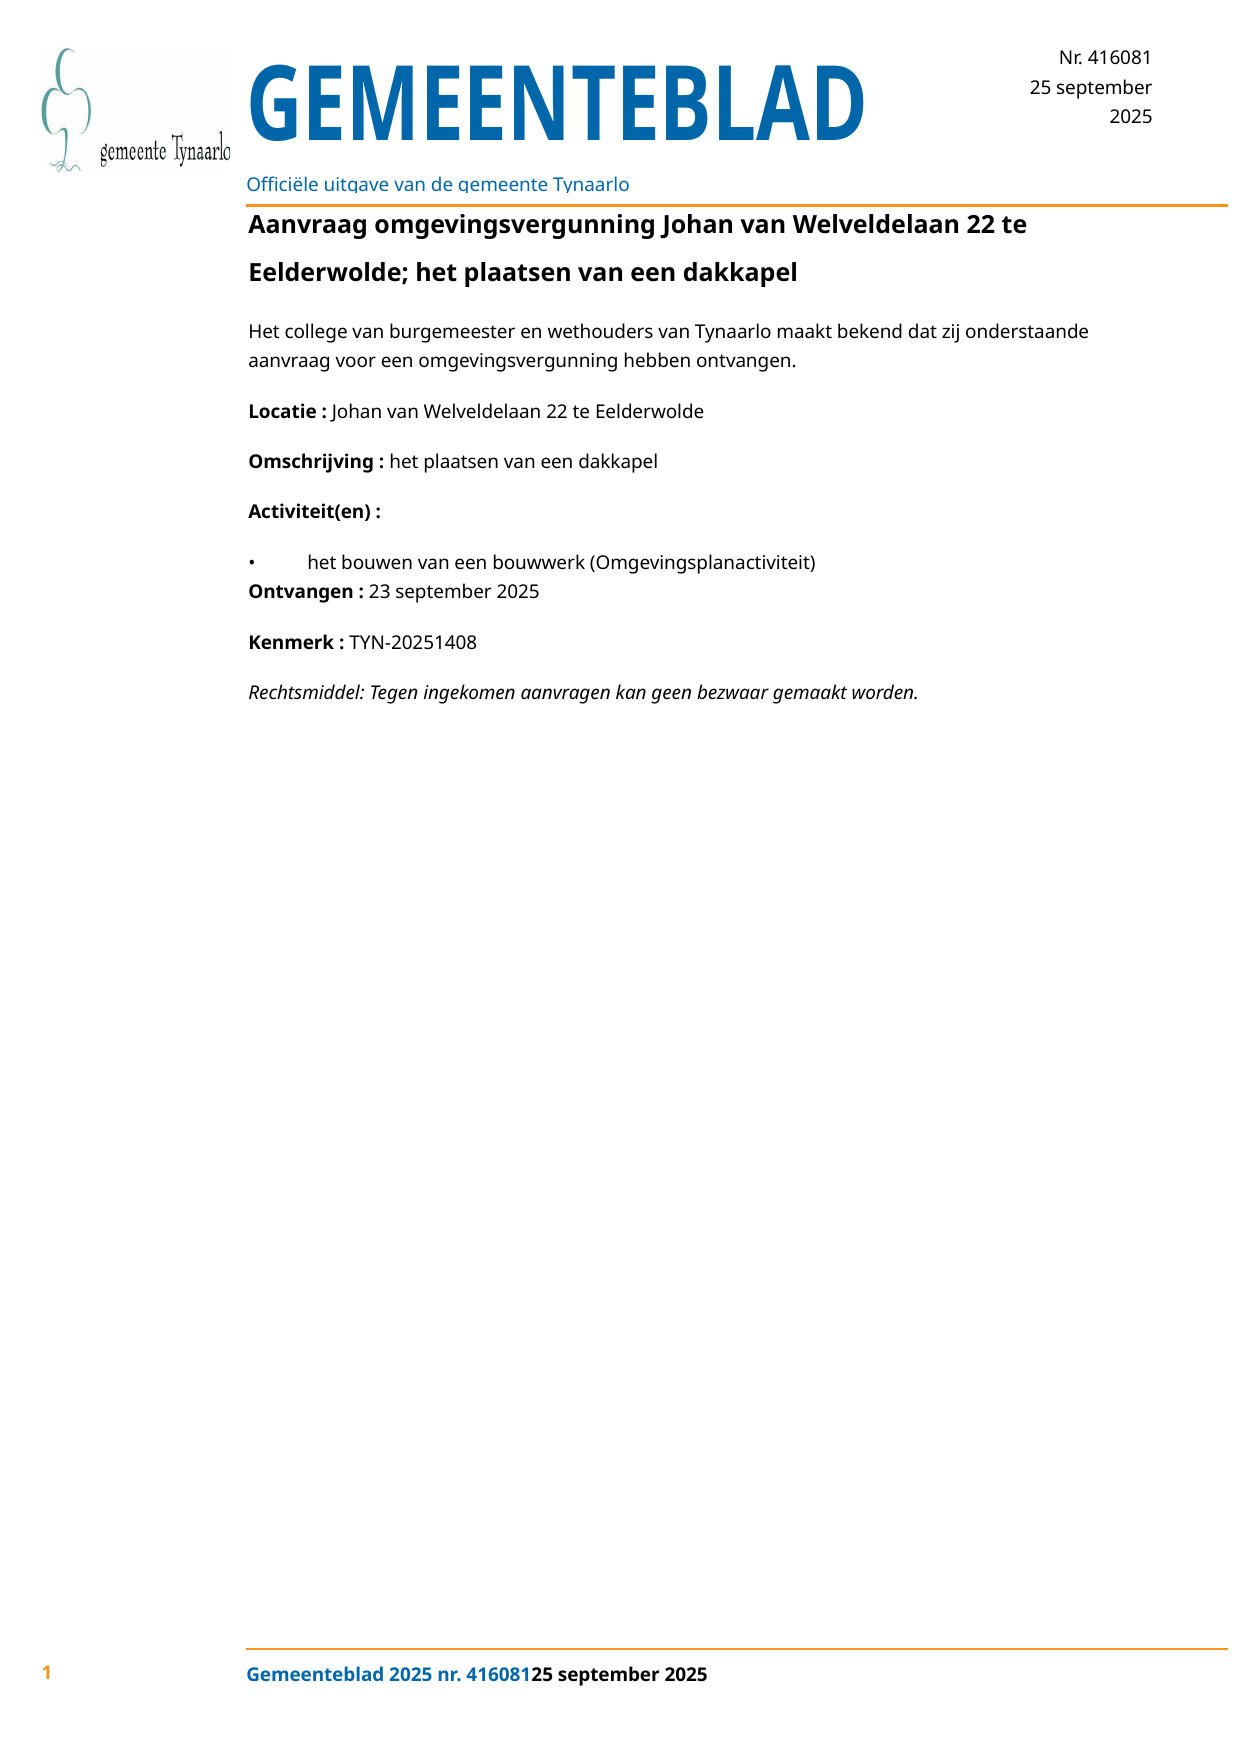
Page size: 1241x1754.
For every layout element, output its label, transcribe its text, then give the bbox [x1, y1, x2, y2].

text Het college van burgemeester en wethouders van Tynaarlo maakt bekend dat zij onderstaande aanvraag voor een omgevingsvergunning hebben ontvangen. [248, 318, 1152, 373]
text Rechtsmiddel: Tegen ingekomen aanvragen kan geen bezwaar gemaakt worden. [248, 679, 1152, 705]
text Kenmerk : TYN-20251408 [248, 629, 1152, 655]
text Activiteit(en) : [248, 499, 1152, 524]
text Aanvraag omgevingsvergunning Johan van Welveldelaan 22 te Eelderwolde; het plaatsen van een dakkapel [248, 207, 1152, 288]
text Locatie : Johan van Welveldelaan 22 te Eelderwolde [248, 398, 1152, 424]
text Ontvangen : 23 september 2025 [248, 579, 1152, 604]
text Omschrijving : het plaatsen van een dakkapel [248, 448, 1152, 474]
list het bouwen van een bouwwerk (Omgevingsplanactiviteit) [248, 549, 1152, 575]
picture [41, 47, 231, 172]
